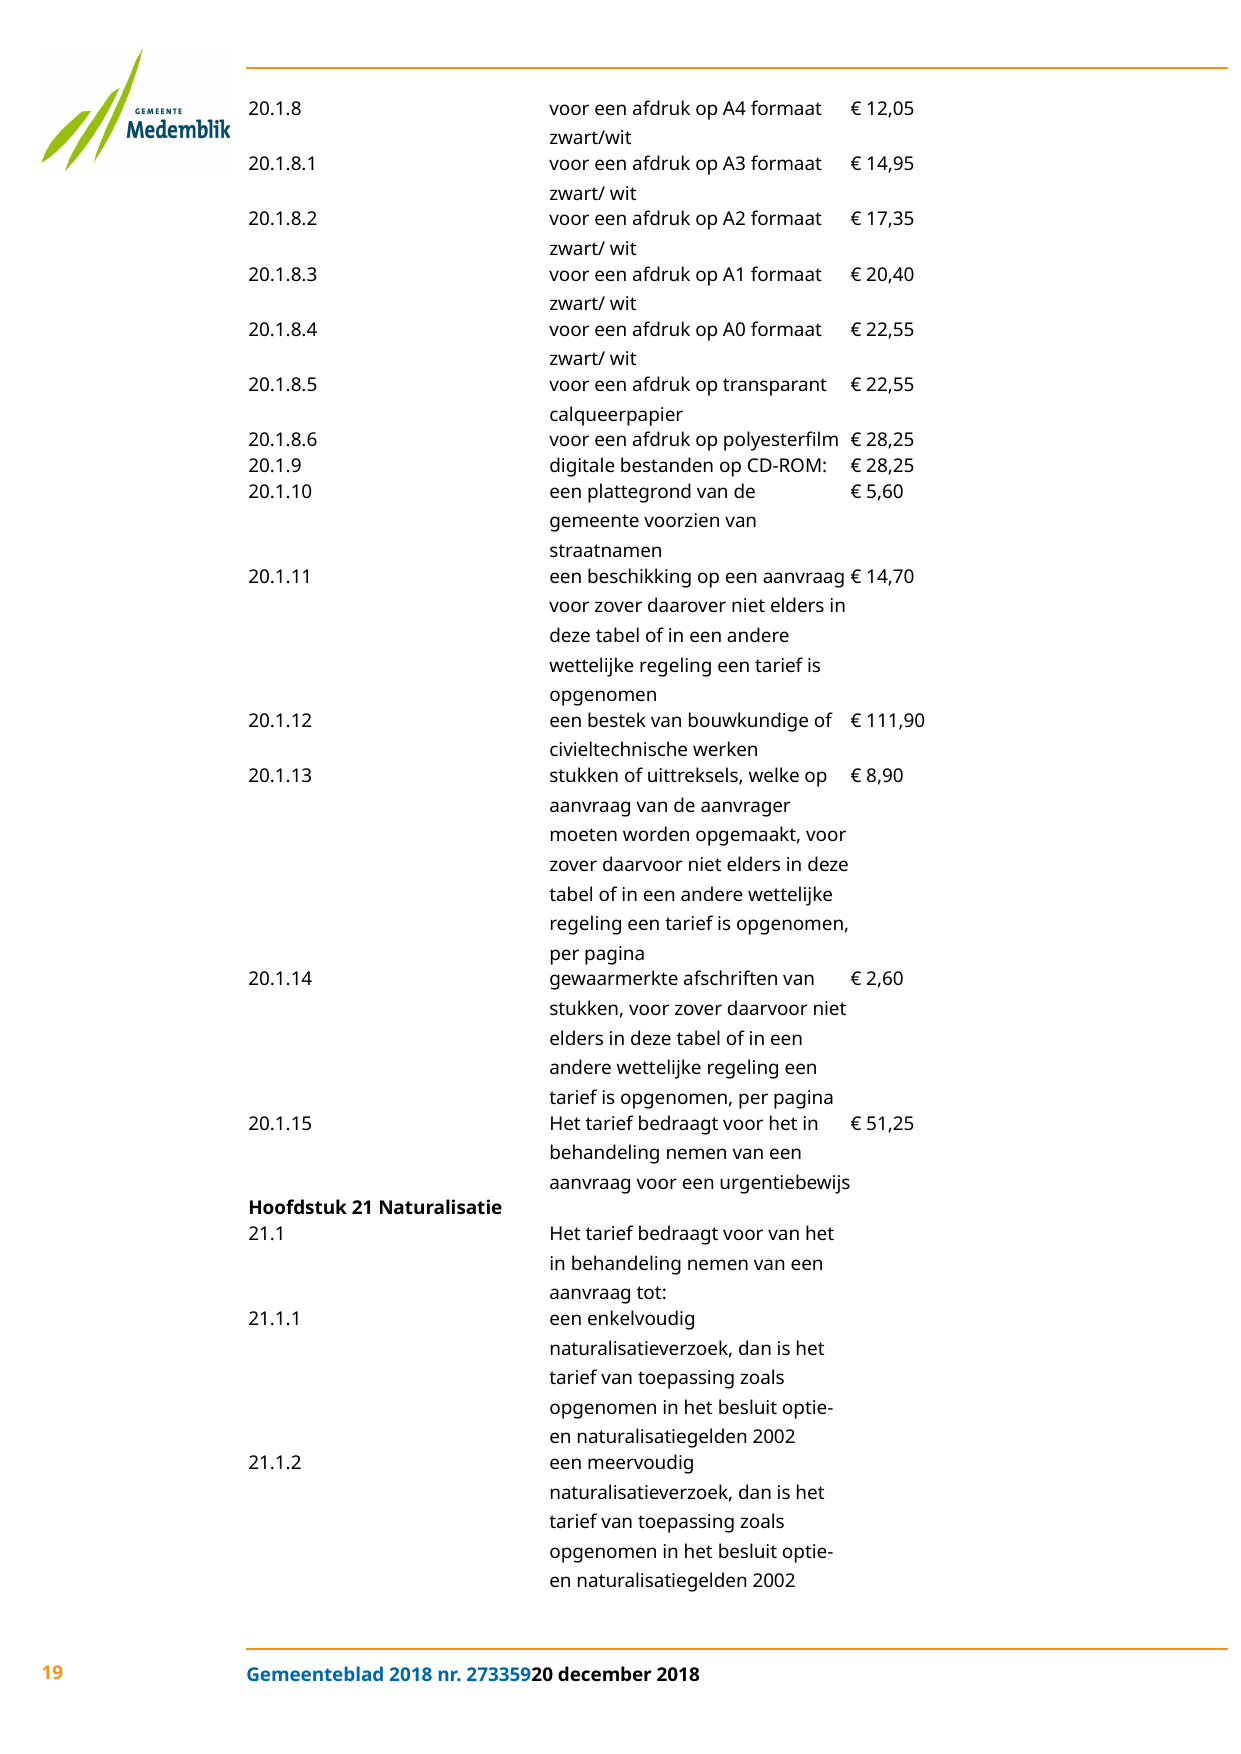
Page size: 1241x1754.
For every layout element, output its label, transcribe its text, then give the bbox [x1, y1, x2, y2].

table_cell 20.1.8.3 [248, 261, 549, 316]
table_cell voor een afdruk op A3 formaat zwart/ wit [549, 150, 850, 205]
table_cell een plattegrond van de gemeente voorzien van straatnamen [549, 478, 850, 563]
table_cell 20.1.15 [248, 1110, 549, 1194]
table_cell 20.1.8 [248, 95, 549, 150]
table_cell voor een afdruk op A1 formaat zwart/ wit [549, 261, 850, 316]
table_cell € 14,70 [850, 563, 1152, 707]
table_cell een beschikking op een aanvraag voor zover daarover niet elders in deze tabel of in een andere wettelijke regeling een tarief is opgenomen [549, 563, 850, 707]
table_cell € 8,90 [850, 763, 1152, 966]
table_cell 20.1.8.1 [248, 150, 549, 205]
table_cell een enkelvoudig naturalisatieverzoek, dan is het tarief van toepassing zoals opgenomen in het besluit optie- en naturalisatiegelden 2002 [549, 1305, 850, 1449]
table_cell 20.1.10 [248, 478, 549, 563]
table_cell € 12,05 [850, 95, 1152, 150]
table_cell digitale bestanden op CD-ROM: [549, 453, 850, 478]
table_cell € 5,60 [850, 478, 1152, 563]
table_cell € 14,95 [850, 150, 1152, 205]
table_cell € 51,25 [850, 1110, 1152, 1194]
table_cell 20.1.8.5 [248, 371, 549, 427]
table_cell voor een afdruk op A2 formaat zwart/ wit [549, 205, 850, 261]
table_cell 20.1.8.2 [248, 205, 549, 261]
table_cell Hoofdstuk 21 Naturalisatie [248, 1195, 1152, 1220]
table_cell 20.1.8.6 [248, 427, 549, 452]
table_cell € 22,55 [850, 371, 1152, 427]
table_cell een bestek van bouwkundige of civieltechnische werken [549, 707, 850, 762]
table_cell stukken of uittreksels, welke op aanvraag van de aanvrager moeten worden opgemaakt, voor zover daarvoor niet elders in deze tabel of in een andere wettelijke regeling een tarief is opgenomen, per pagina [549, 763, 850, 966]
table_cell € 20,40 [850, 261, 1152, 316]
table_cell 20.1.9 [248, 453, 549, 478]
table_cell een meervoudig naturalisatieverzoek, dan is het tarief van toepassing zoals opgenomen in het besluit optie- en naturalisatiegelden 2002 [549, 1449, 850, 1593]
table_cell € 111,90 [850, 707, 1152, 762]
table_cell 20.1.11 [248, 563, 549, 707]
table_cell voor een afdruk op A0 formaat zwart/ wit [549, 316, 850, 371]
table_cell € 22,55 [850, 316, 1152, 371]
table_cell [850, 1220, 1152, 1305]
table_cell 20.1.8.4 [248, 316, 549, 371]
table_cell 21.1.2 [248, 1449, 549, 1593]
table_cell 20.1.14 [248, 966, 549, 1110]
table_cell Het tarief bedraagt voor van het in behandeling nemen van een aanvraag tot: [549, 1220, 850, 1305]
table_cell € 28,25 [850, 453, 1152, 478]
table_cell voor een afdruk op transparant calqueerpapier [549, 371, 850, 427]
table_cell 20.1.13 [248, 763, 549, 966]
table_cell voor een afdruk op polyesterfilm [549, 427, 850, 452]
table_cell 21.1 [248, 1220, 549, 1305]
table_cell € 17,35 [850, 205, 1152, 261]
table_cell [850, 1449, 1152, 1593]
table_cell 20.1.12 [248, 707, 549, 762]
picture [41, 47, 231, 172]
table_cell gewaarmerkte afschriften van stukken, voor zover daarvoor niet elders in deze tabel of in een andere wettelijke regeling een tarief is opgenomen, per pagina [549, 966, 850, 1110]
table_cell [850, 1305, 1152, 1449]
table_cell 21.1.1 [248, 1305, 549, 1449]
table_cell voor een afdruk op A4 formaat zwart/wit [549, 95, 850, 150]
table_cell € 2,60 [850, 966, 1152, 1110]
table_cell Het tarief bedraagt voor het in behandeling nemen van een aanvraag voor een urgentiebewijs [549, 1110, 850, 1194]
table_cell € 28,25 [850, 427, 1152, 452]
